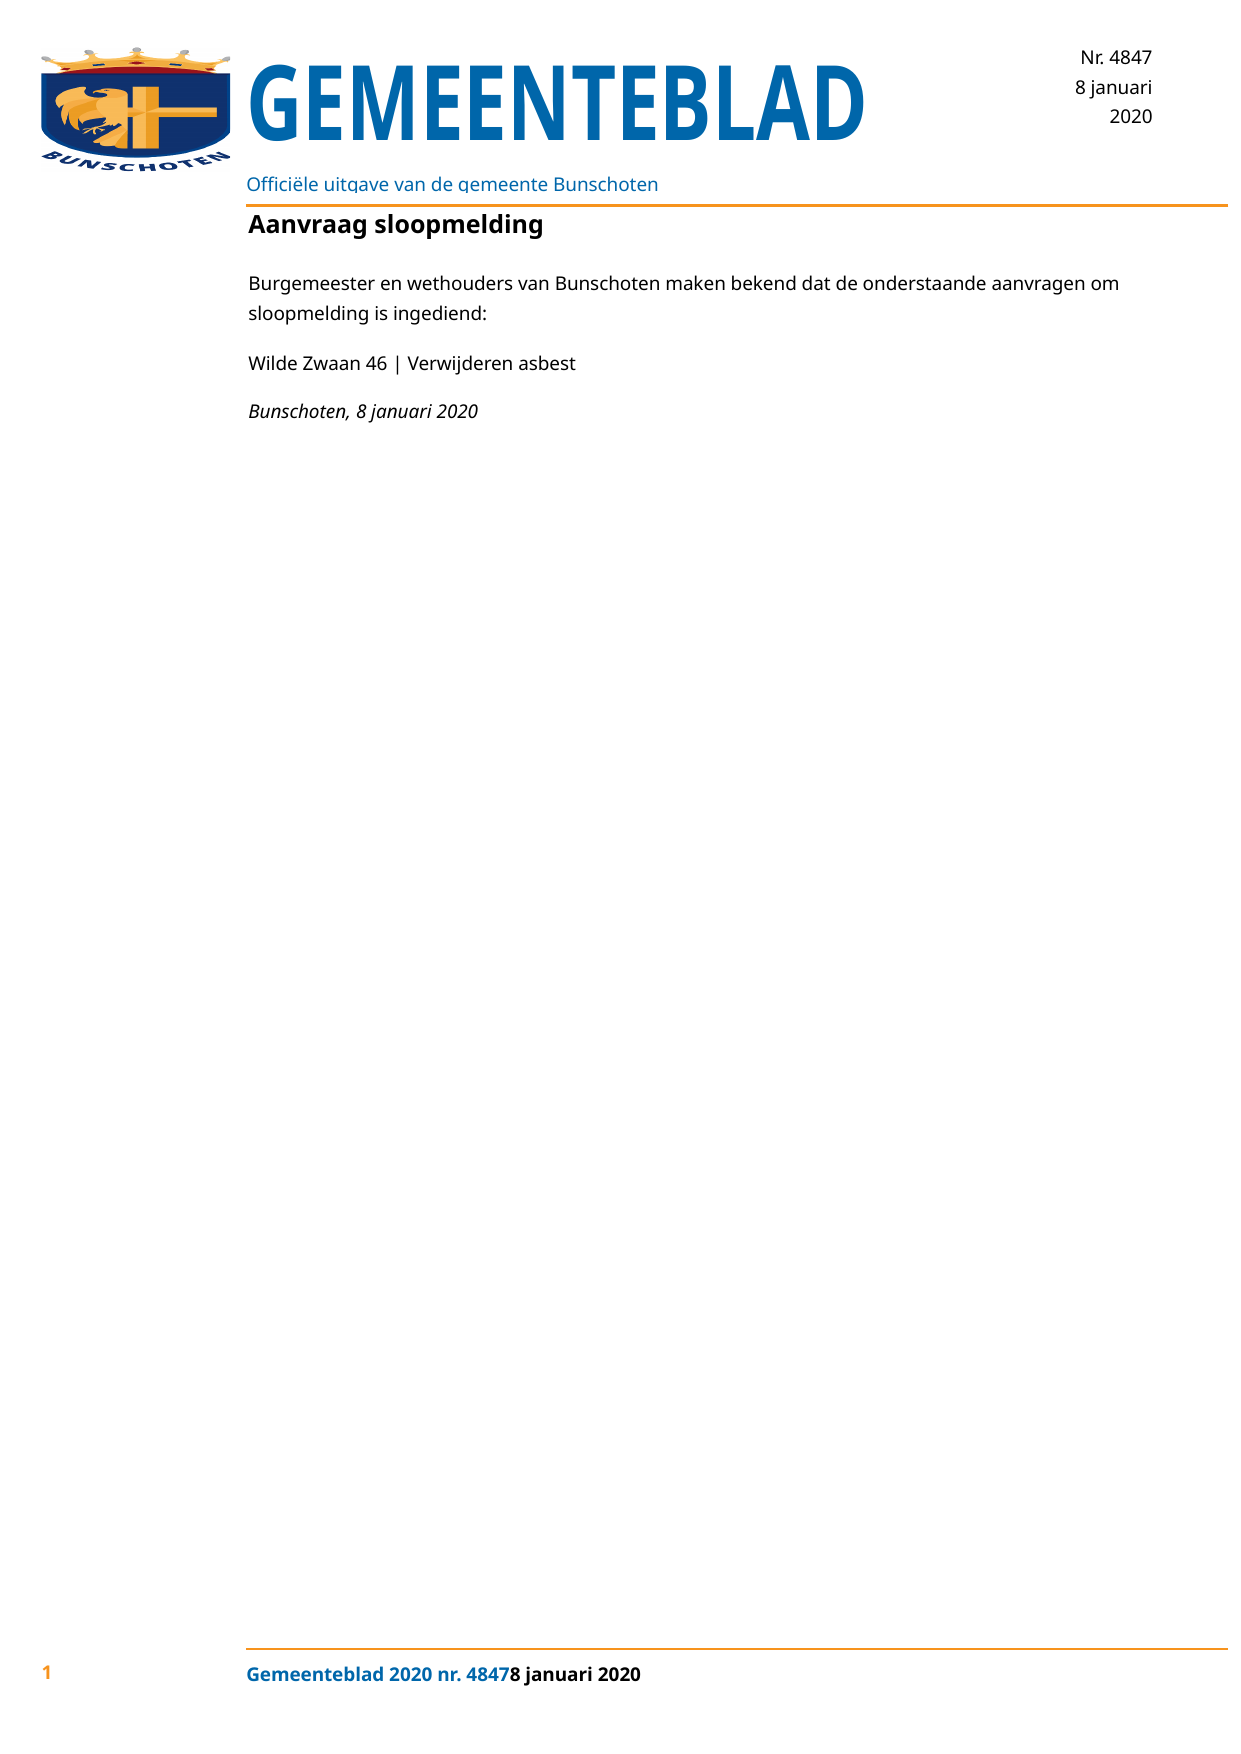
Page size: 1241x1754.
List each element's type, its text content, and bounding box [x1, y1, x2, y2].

text Burgemeester en wethouders van Bunschoten maken bekend dat de onderstaande aanvragen om sloopmelding is ingediend: [248, 270, 1152, 326]
picture [41, 47, 231, 172]
text Aanvraag sloopmelding [248, 207, 1152, 241]
text Bunschoten, 8 januari 2020 [248, 398, 1152, 424]
text Wilde Zwaan 46 | Verwijderen asbest [248, 350, 1152, 376]
